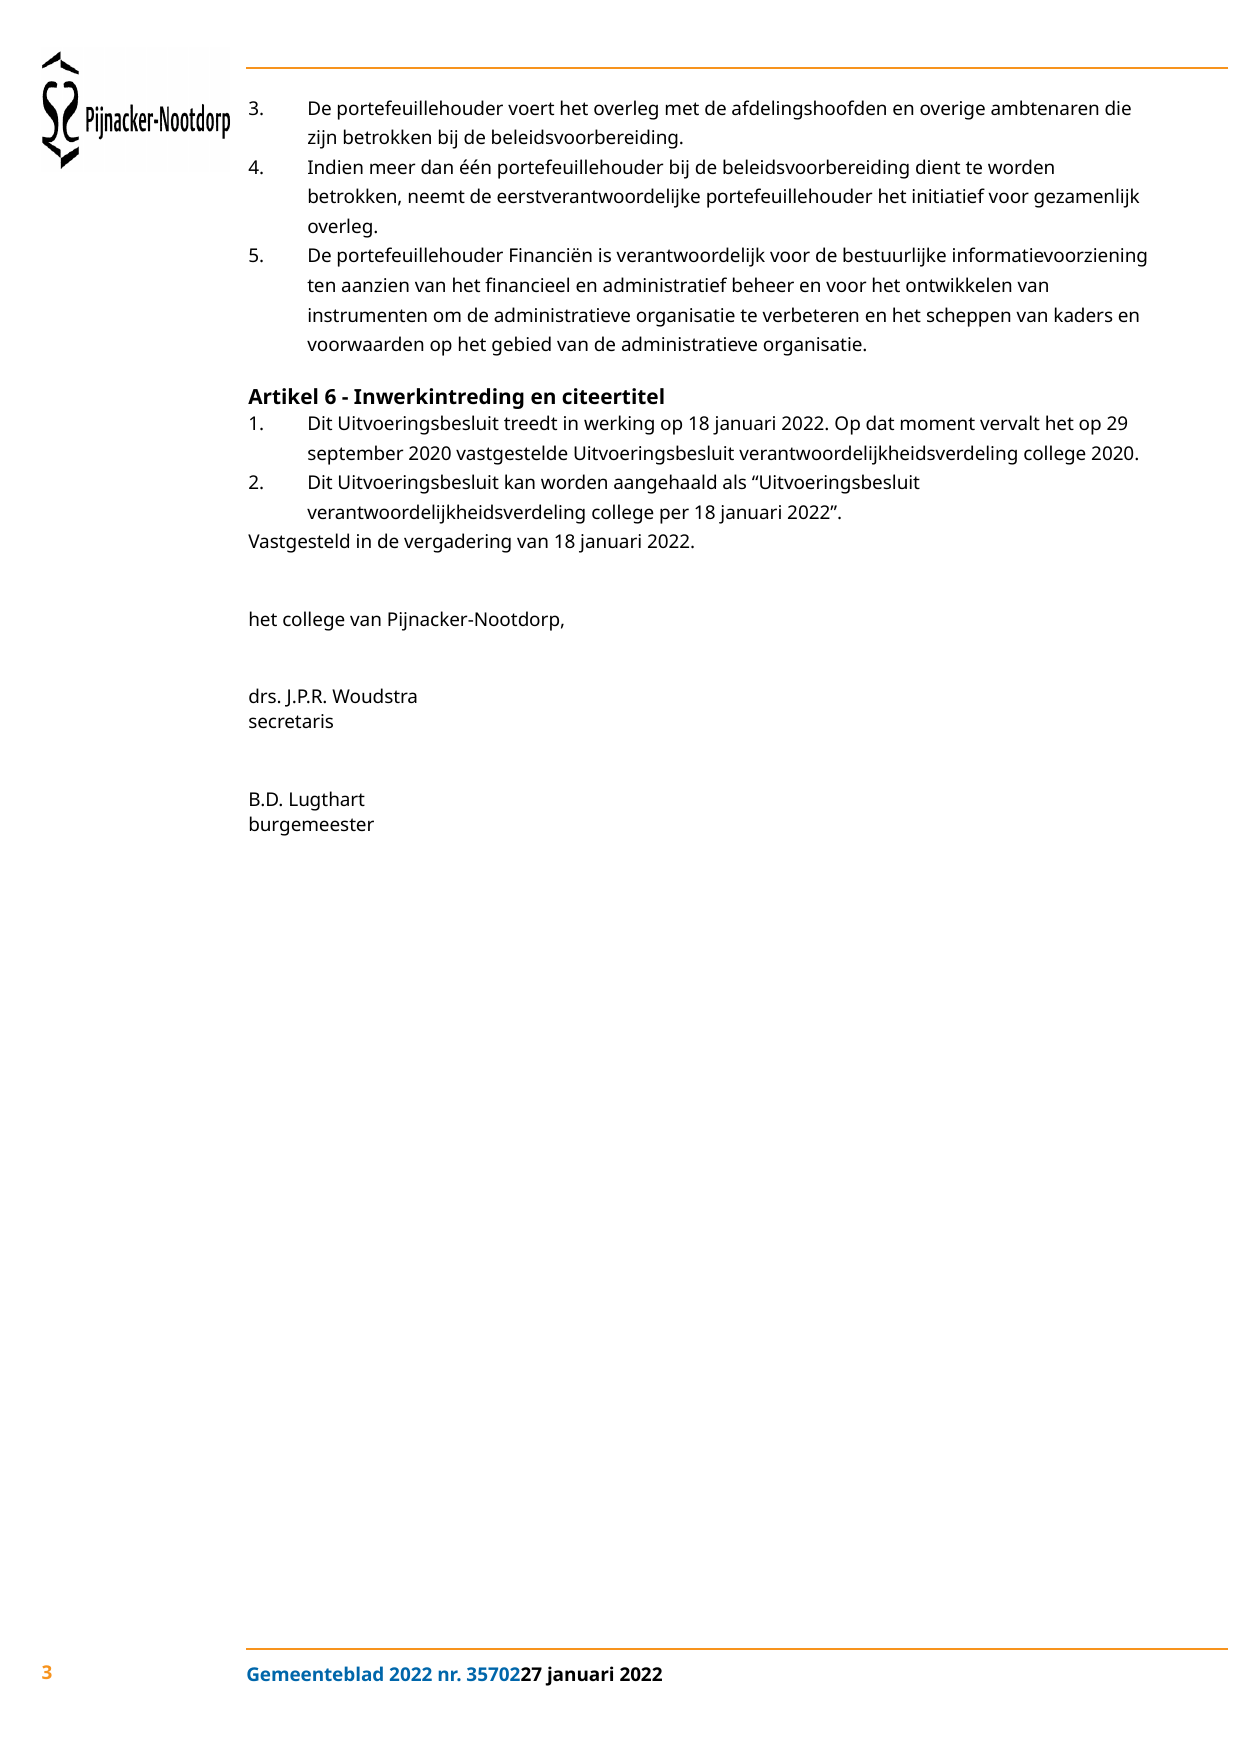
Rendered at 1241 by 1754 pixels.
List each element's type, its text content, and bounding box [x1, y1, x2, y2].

text B.D. Lugthart [248, 786, 1152, 812]
text het college van Pijnacker-Nootdorp, [248, 606, 1152, 632]
text Vastgesteld in de vergadering van 18 januari 2022. [248, 529, 1152, 554]
list De portefeuillehouder voert het overleg met de afdelingshoofden en overige ambtenaren die zijn betrokken bij de beleidsvoorbereiding. [248, 95, 1152, 150]
list Dit Uitvoeringsbesluit treedt in werking op 18 januari 2022. Op dat moment vervalt het op 29 september 2020 vastgestelde Uitvoeringsbesluit verantwoordelijkheidsverdeling college 2020. [248, 410, 1152, 466]
text secretaris [248, 709, 1152, 734]
text burgemeester [248, 812, 1152, 837]
list Dit Uitvoeringsbesluit kan worden aangehaald als “Uitvoeringsbesluit verantwoordelijkheidsverdeling college per 18 januari 2022”. [248, 469, 1152, 525]
picture [41, 47, 231, 172]
text drs. J.P.R. Woudstra [248, 683, 1152, 709]
list Indien meer dan één portefeuillehouder bij de beleidsvoorbereiding dient te worden betrokken, neemt de eerstverantwoordelijke portefeuillehouder het initiatief voor gezamenlijk overleg. [248, 154, 1152, 239]
text Artikel 6 - Inwerkintreding en citeertitel [248, 382, 1152, 410]
list De portefeuillehouder Financiën is verantwoordelijk voor de bestuurlijke informatievoorziening ten aanzien van het financieel en administratief beheer en voor het ontwikkelen van instrumenten om de administratieve organisatie te verbeteren en het scheppen van kaders en voorwaarden op het gebied van de administratieve organisatie. [248, 243, 1152, 357]
